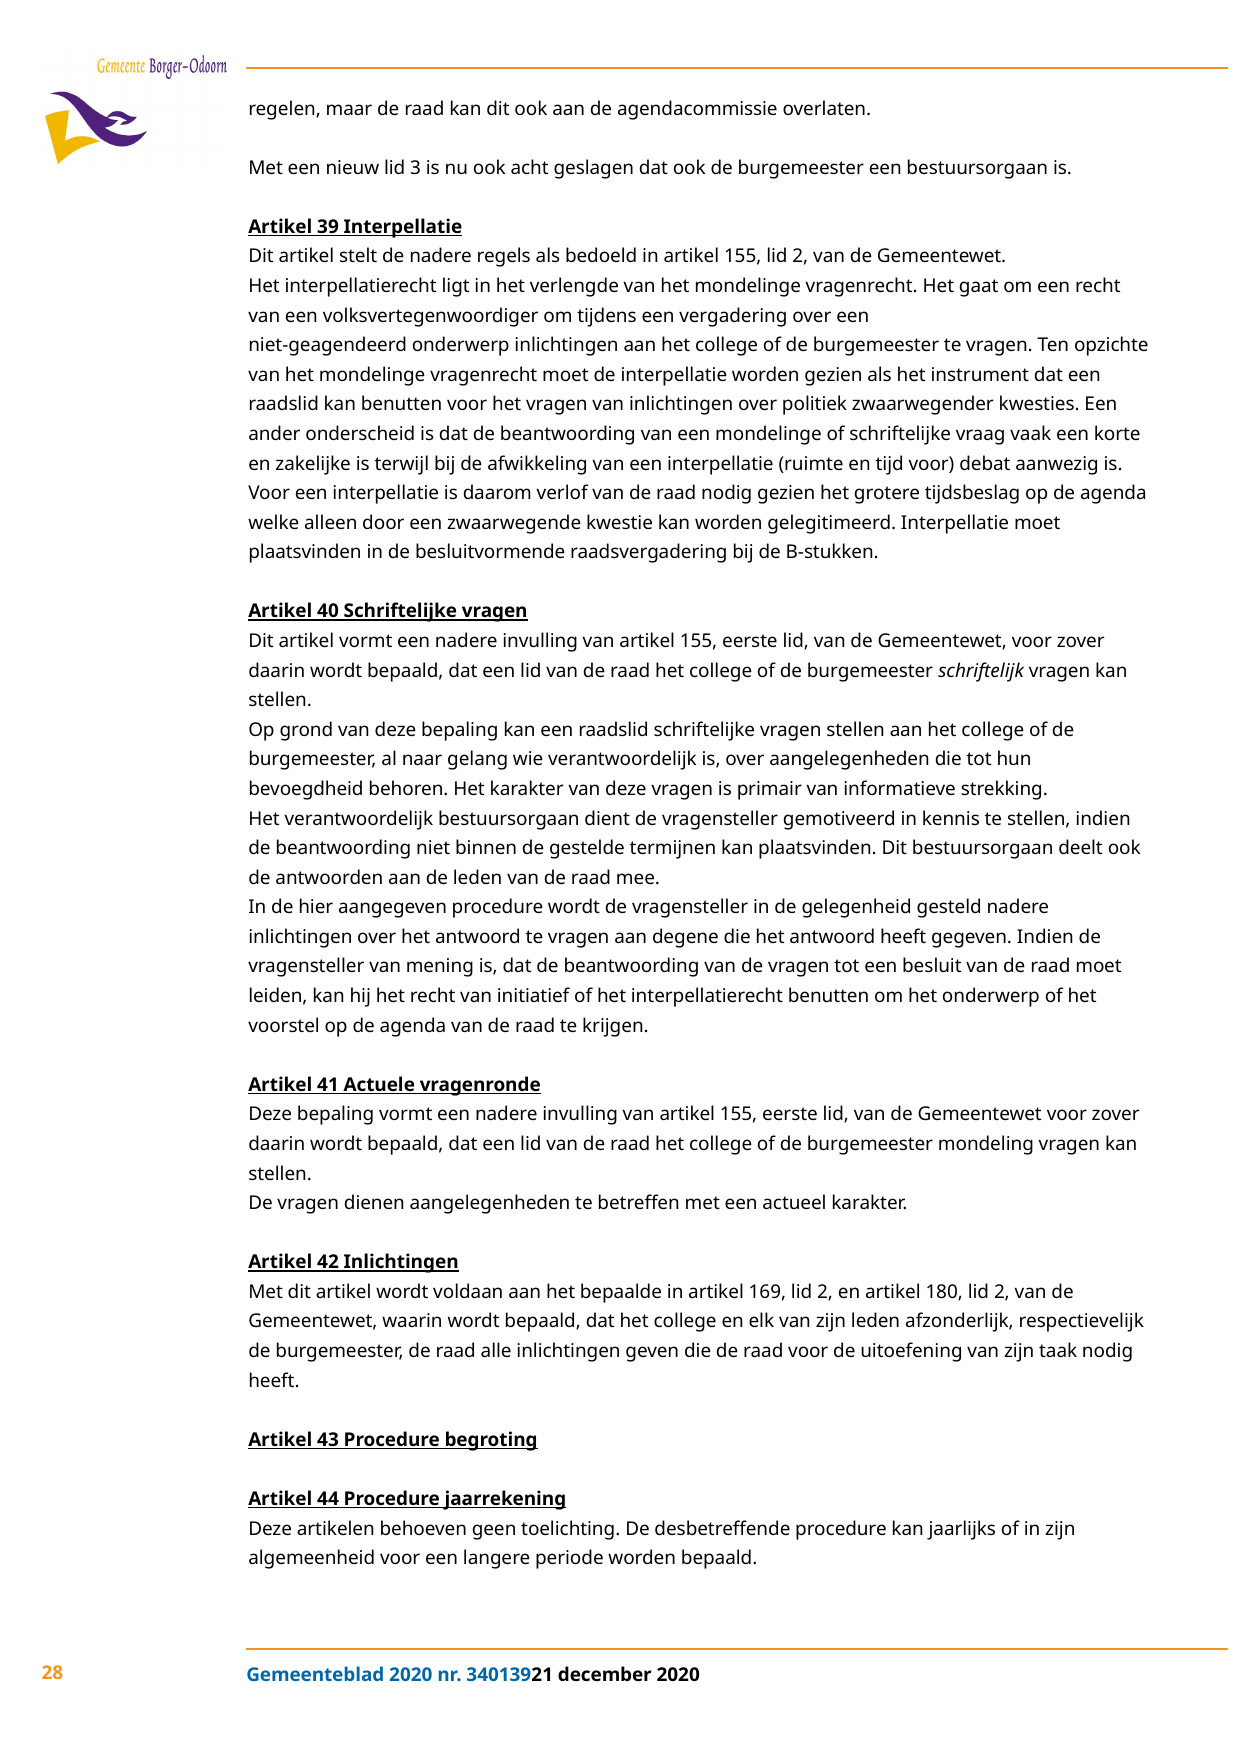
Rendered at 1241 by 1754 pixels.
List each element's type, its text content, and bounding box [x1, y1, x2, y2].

text Met dit artikel wordt voldaan aan het bepaalde in artikel 169, lid 2, en artikel 180, lid 2, van de Gemeentewet, waarin wordt bepaald, dat het college en elk van zijn leden afzonderlijk, respectievelijk de burgemeester, de raad alle inlichtingen geven die de raad voor de uitoefening van zijn taak nodig heeft. [248, 1278, 1152, 1393]
text Deze bepaling vormt een nadere invulling van artikel 155, eerste lid, van de Gemeentewet voor zover daarin wordt bepaald, dat een lid van de raad het college of de burgemeester mondeling vragen kan stellen. [248, 1101, 1152, 1186]
text In de hier aangegeven procedure wordt de vragensteller in de gelegenheid gesteld nadere inlichtingen over het antwoord te vragen aan degene die het antwoord heeft gegeven. Indien de vragensteller van mening is, dat de beantwoording van de vragen tot een besluit van de raad moet leiden, kan hij het recht van initiatief of het interpellatierecht benutten om het onderwerp of het voorstel op de agenda van de raad te krijgen. [248, 893, 1152, 1038]
text Artikel 44 Procedure jaarrekening [248, 1485, 1152, 1511]
text Artikel 39 Interpellatie [248, 213, 1152, 239]
text Artikel 42 Inlichtingen [248, 1248, 1152, 1274]
text Met een nieuw lid 3 is nu ook acht geslagen dat ook de burgemeester een bestuursorgaan is. [248, 154, 1152, 180]
text Op grond van deze bepaling kan een raadslid schriftelijke vragen stellen aan het college of de burgemeester, al naar gelang wie verantwoordelijk is, over aangelegenheden die tot hun bevoegdheid behoren. Het karakter van deze vragen is primair van informatieve strekking. [248, 716, 1152, 801]
text regelen, maar de raad kan dit ook aan de agendacommissie overlaten. [248, 95, 1152, 121]
text Artikel 41 Actuele vragenronde [248, 1071, 1152, 1097]
text niet-geagendeerd onderwerp inlichtingen aan het college of de burgemeester te vragen. Ten opzichte van het mondelinge vragenrecht moet de interpellatie worden gezien als het instrument dat een raadslid kan benutten voor het vragen van inlichtingen over politiek zwaarwegender kwesties. Een ander onderscheid is dat de beantwoording van een mondelinge of schriftelijke vraag vaak een korte en zakelijke is terwijl bij de afwikkeling van een interpellatie (ruimte en tijd voor) debat aanwezig is. Voor een interpellatie is daarom verlof van de raad nodig gezien het grotere tijdsbeslag op de agenda welke alleen door een zwaarwegende kwestie kan worden gelegitimeerd. Interpellatie moet plaatsvinden in de besluitvormende raadsvergadering bij de B-stukken. [248, 331, 1152, 564]
text Dit artikel vormt een nadere invulling van artikel 155, eerste lid, van de Gemeentewet, voor zover daarin wordt bepaald, dat een lid van de raad het college of de burgemeester schriftelijk vragen kan stellen. [248, 627, 1152, 712]
text Het verantwoordelijk bestuursorgaan dient de vragensteller gemotiveerd in kennis te stellen, indien de beantwoording niet binnen de gestelde termijnen kan plaatsvinden. Dit bestuursorgaan deelt ook de antwoorden aan de leden van de raad mee. [248, 805, 1152, 890]
picture [41, 47, 231, 172]
text Deze artikelen behoeven geen toelichting. De desbetreffende procedure kan jaarlijks of in zijn algemeenheid voor een langere periode worden bepaald. [248, 1515, 1152, 1570]
text Artikel 43 Procedure begroting [248, 1426, 1152, 1452]
text Artikel 40 Schriftelijke vragen [248, 598, 1152, 623]
text Het interpellatierecht ligt in het verlengde van het mondelinge vragenrecht. Het gaat om een recht van een volksvertegenwoordiger om tijdens een vergadering over een [248, 272, 1152, 328]
text Dit artikel stelt de nadere regels als bedoeld in artikel 155, lid 2, van de Gemeentewet. [248, 243, 1152, 268]
text De vragen dienen aangelegenheden te betreffen met een actueel karakter. [248, 1189, 1152, 1215]
